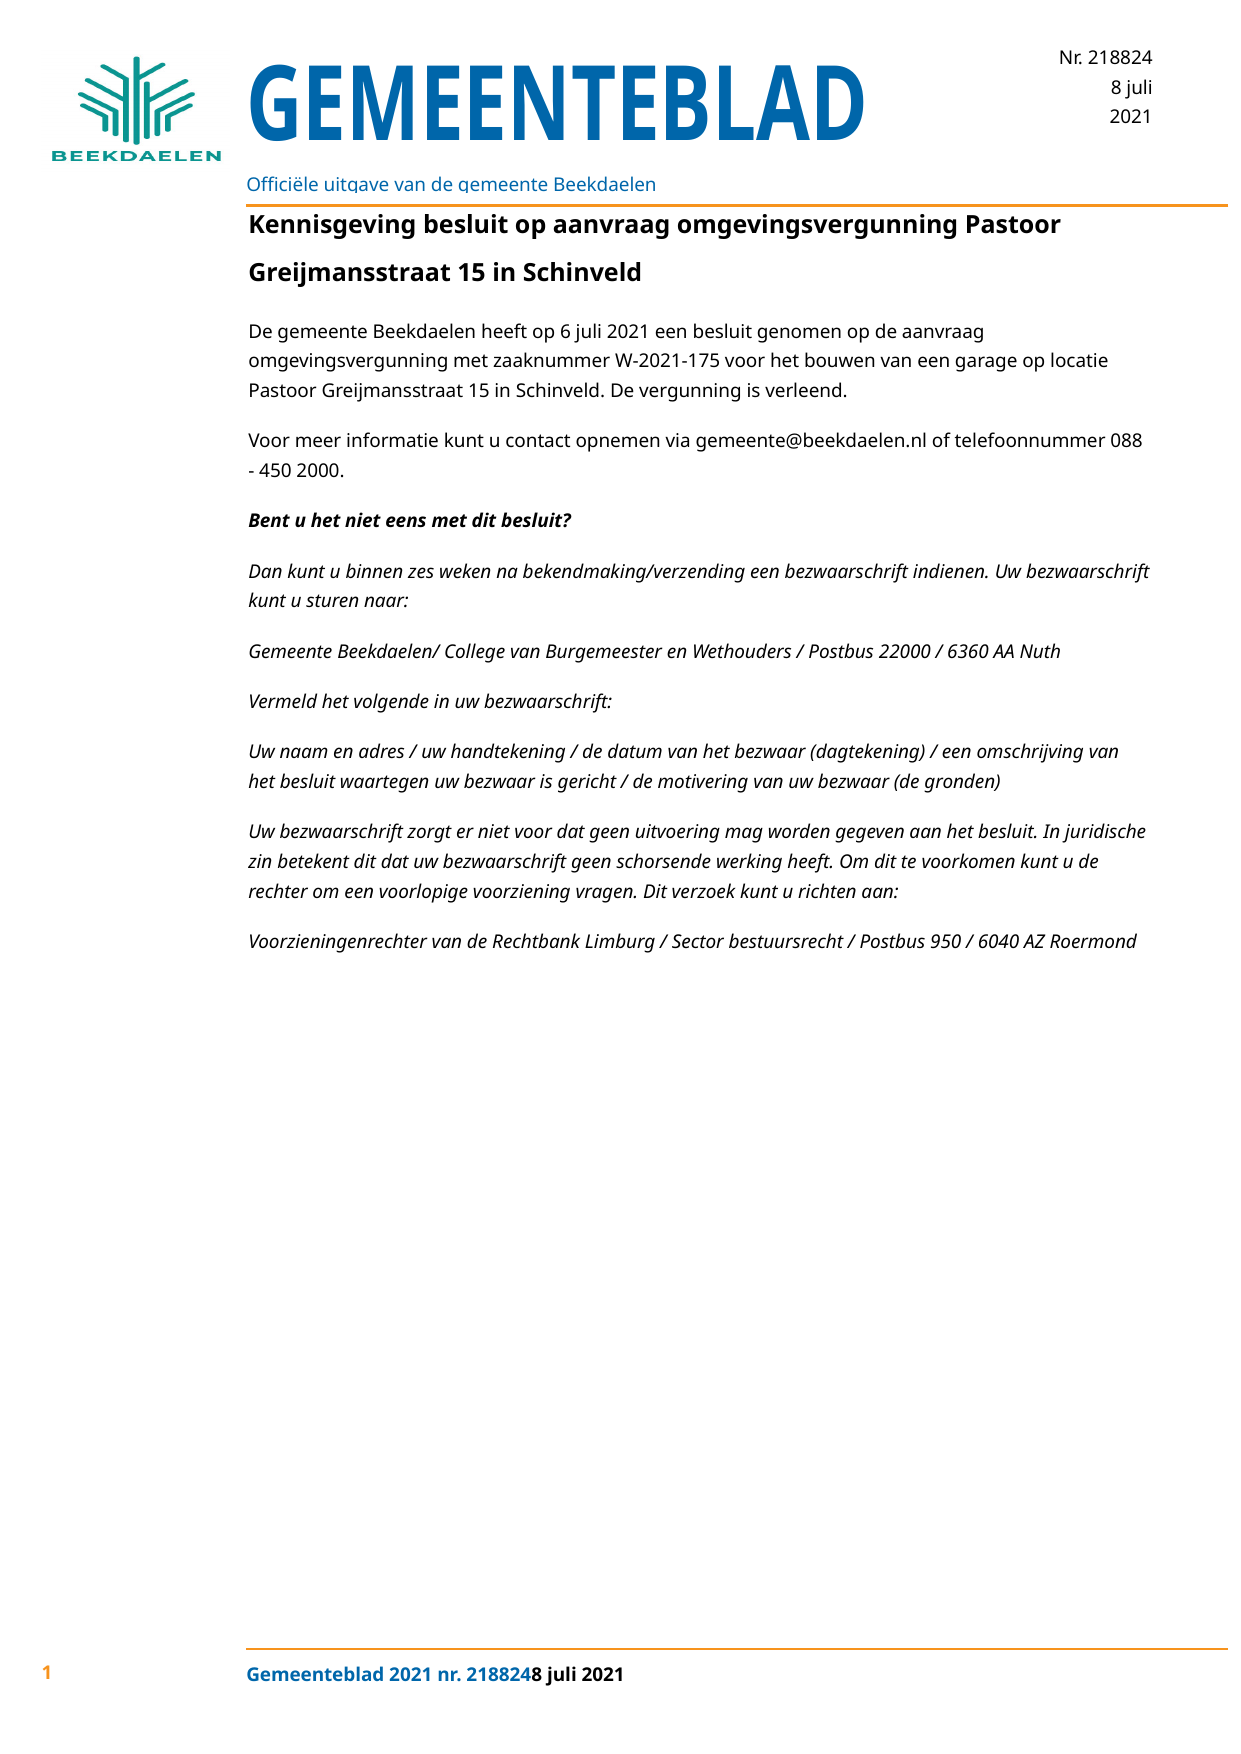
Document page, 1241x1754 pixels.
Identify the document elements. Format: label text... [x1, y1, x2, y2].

text Bent u het niet eens met dit besluit? [248, 507, 1152, 533]
text Kennisgeving besluit op aanvraag omgevingsvergunning Pastoor Greijmansstraat 15 in Schinveld [248, 207, 1152, 288]
text Vermeld het volgende in uw bezwaarschrift: [248, 688, 1152, 714]
text Voorzieningenrechter van de Rechtbank Limburg / Sector bestuursrecht / Postbus 950 / 6040 AZ Roermond [248, 928, 1152, 954]
text Uw naam en adres / uw handtekening / de datum van het bezwaar (dagtekening) / een omschrijving van het besluit waartegen uw bezwaar is gericht / de motivering van uw bezwaar (de gronden) [248, 739, 1152, 794]
text Uw bezwaarschrift zorgt er niet voor dat geen uitvoering mag worden gegeven aan het besluit. In juridische zin betekent dit dat uw bezwaarschrift geen schorsende werking heeft. Om dit te voorkomen kunt u de rechter om een voorlopige voorziening vragen. Dit verzoek kunt u richten aan: [248, 819, 1152, 904]
picture [41, 47, 231, 172]
text Gemeente Beekdaelen/ College van Burgemeester en Wethouders / Postbus 22000 / 6360 AA Nuth [248, 638, 1152, 664]
text Dan kunt u binnen zes weken na bekendmaking/verzending een bezwaarschrift indienen. Uw bezwaarschrift kunt u sturen naar: [248, 558, 1152, 613]
text Voor meer informatie kunt u contact opnemen via gemeente@beekdaelen.nl of telefoonnummer 088 - 450 2000. [248, 427, 1152, 483]
text De gemeente Beekdaelen heeft op 6 juli 2021 een besluit genomen op de aanvraag omgevingsvergunning met zaaknummer W-2021-175 voor het bouwen van een garage op locatie Pastoor Greijmansstraat 15 in Schinveld. De vergunning is verleend. [248, 318, 1152, 403]
